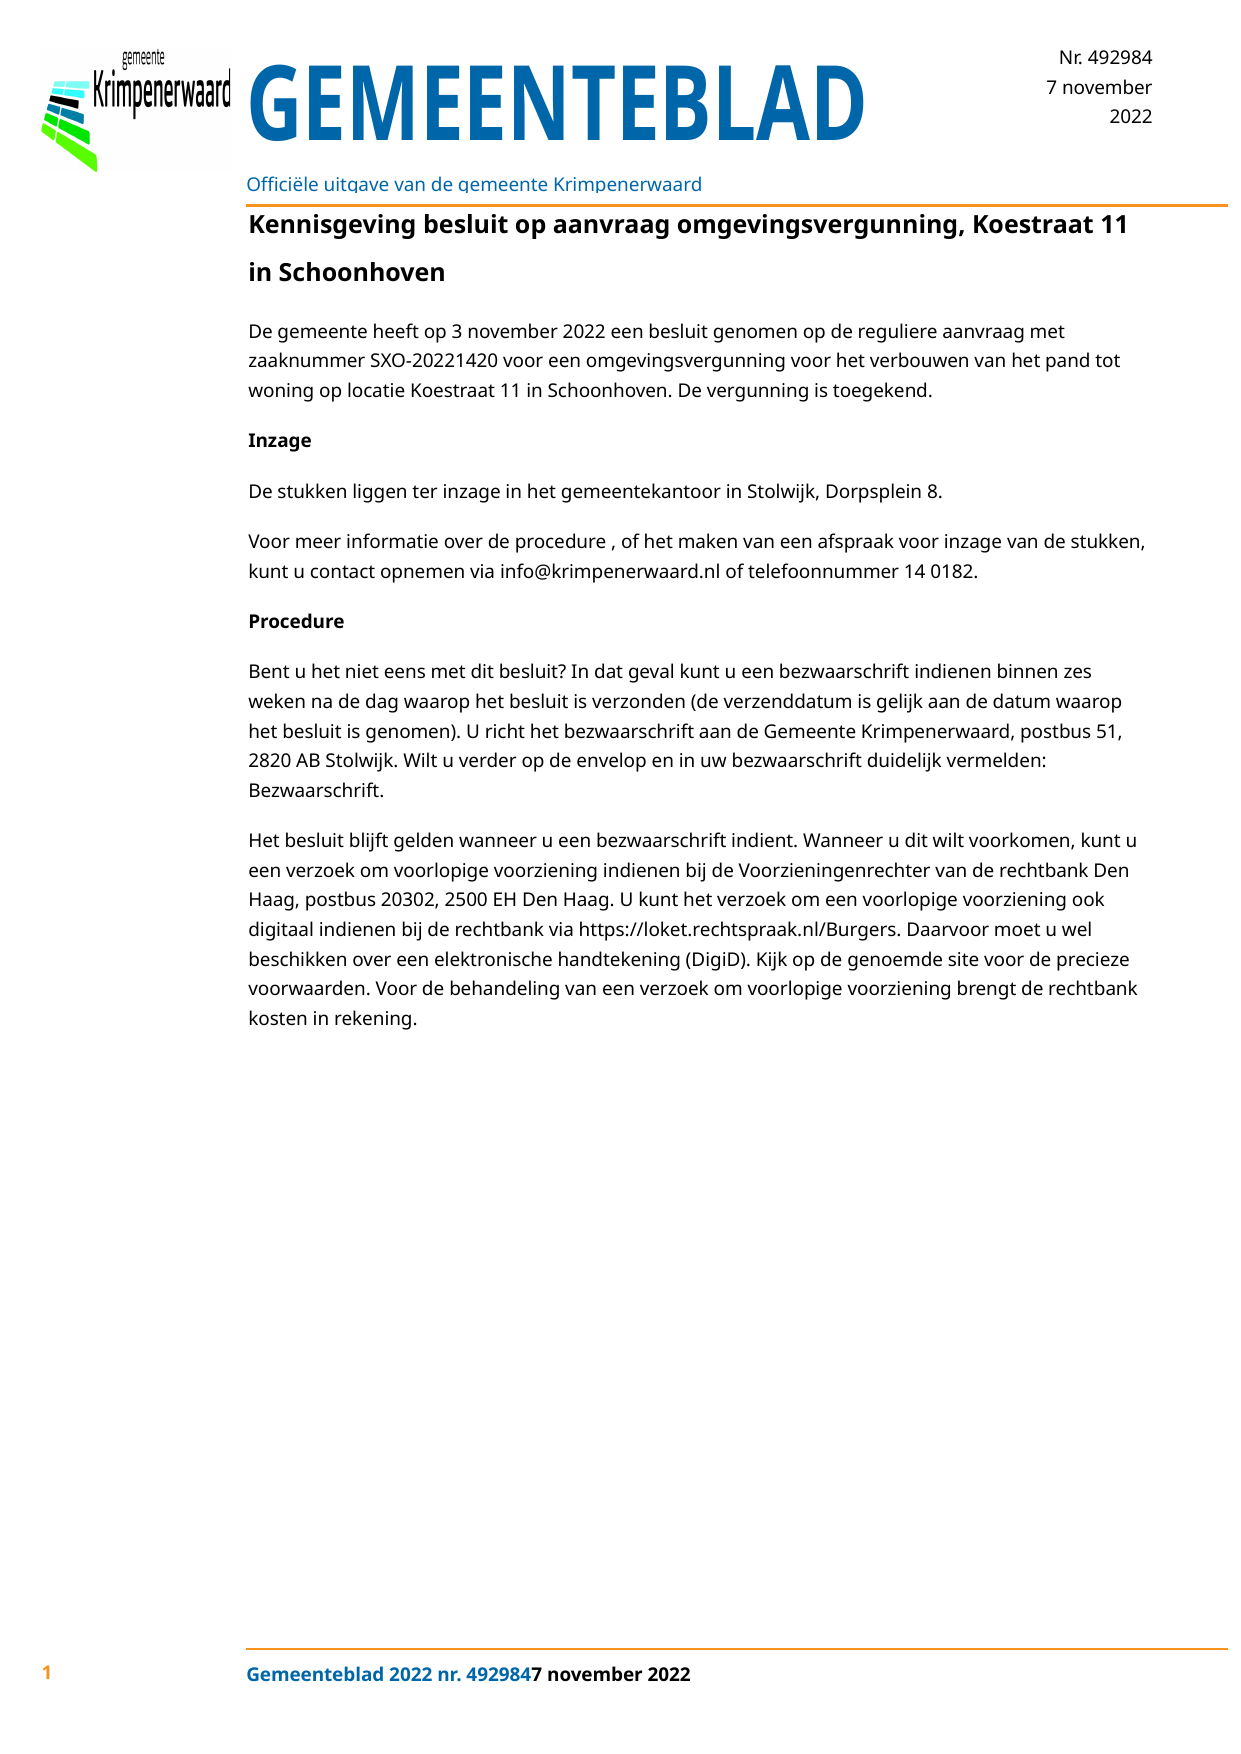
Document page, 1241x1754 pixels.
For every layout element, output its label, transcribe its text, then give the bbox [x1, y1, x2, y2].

text De gemeente heeft op 3 november 2022 een besluit genomen op de reguliere aanvraag met zaaknummer SXO-20221420 voor een omgevingsvergunning voor het verbouwen van het pand tot woning op locatie Koestraat 11 in Schoonhoven. De vergunning is toegekend. [248, 318, 1152, 403]
text De stukken liggen ter inzage in het gemeentekantoor in Stolwijk, Dorpsplein 8. [248, 478, 1152, 504]
text Procedure [248, 608, 1152, 634]
text Het besluit blijft gelden wanneer u een bezwaarschrift indient. Wanneer u dit wilt voorkomen, kunt u een verzoek om voorlopige voorziening indienen bij de Voorzieningenrechter van de rechtbank Den Haag, postbus 20302, 2500 EH Den Haag. U kunt het verzoek om een voorlopige voorziening ook digitaal indienen bij de rechtbank via https://loket.rechtspraak.nl/Burgers. Daarvoor moet u wel beschikken over een elektronische handtekening (DigiD). Kijk op de genoemde site voor de precieze voorwaarden. Voor de behandeling van een verzoek om voorlopige voorziening brengt de rechtbank kosten in rekening. [248, 827, 1152, 1031]
picture [41, 47, 231, 172]
text Voor meer informatie over de procedure , of het maken van een afspraak voor inzage van de stukken, kunt u contact opnemen via info@krimpenerwaard.nl of telefoonnummer 14 0182. [248, 528, 1152, 584]
text Bent u het niet eens met dit besluit? In dat geval kunt u een bezwaarschrift indienen binnen zes weken na de dag waarop het besluit is verzonden (de verzenddatum is gelijk aan de datum waarop het besluit is genomen). U richt het bezwaarschrift aan de Gemeente Krimpenerwaard, postbus 51, 2820 AB Stolwijk. Wilt u verder op de envelop en in uw bezwaarschrift duidelijk vermelden: Bezwaarschrift. [248, 659, 1152, 803]
text Inzage [248, 427, 1152, 453]
text Kennisgeving besluit op aanvraag omgevingsvergunning, Koestraat 11 in Schoonhoven [248, 207, 1152, 288]
